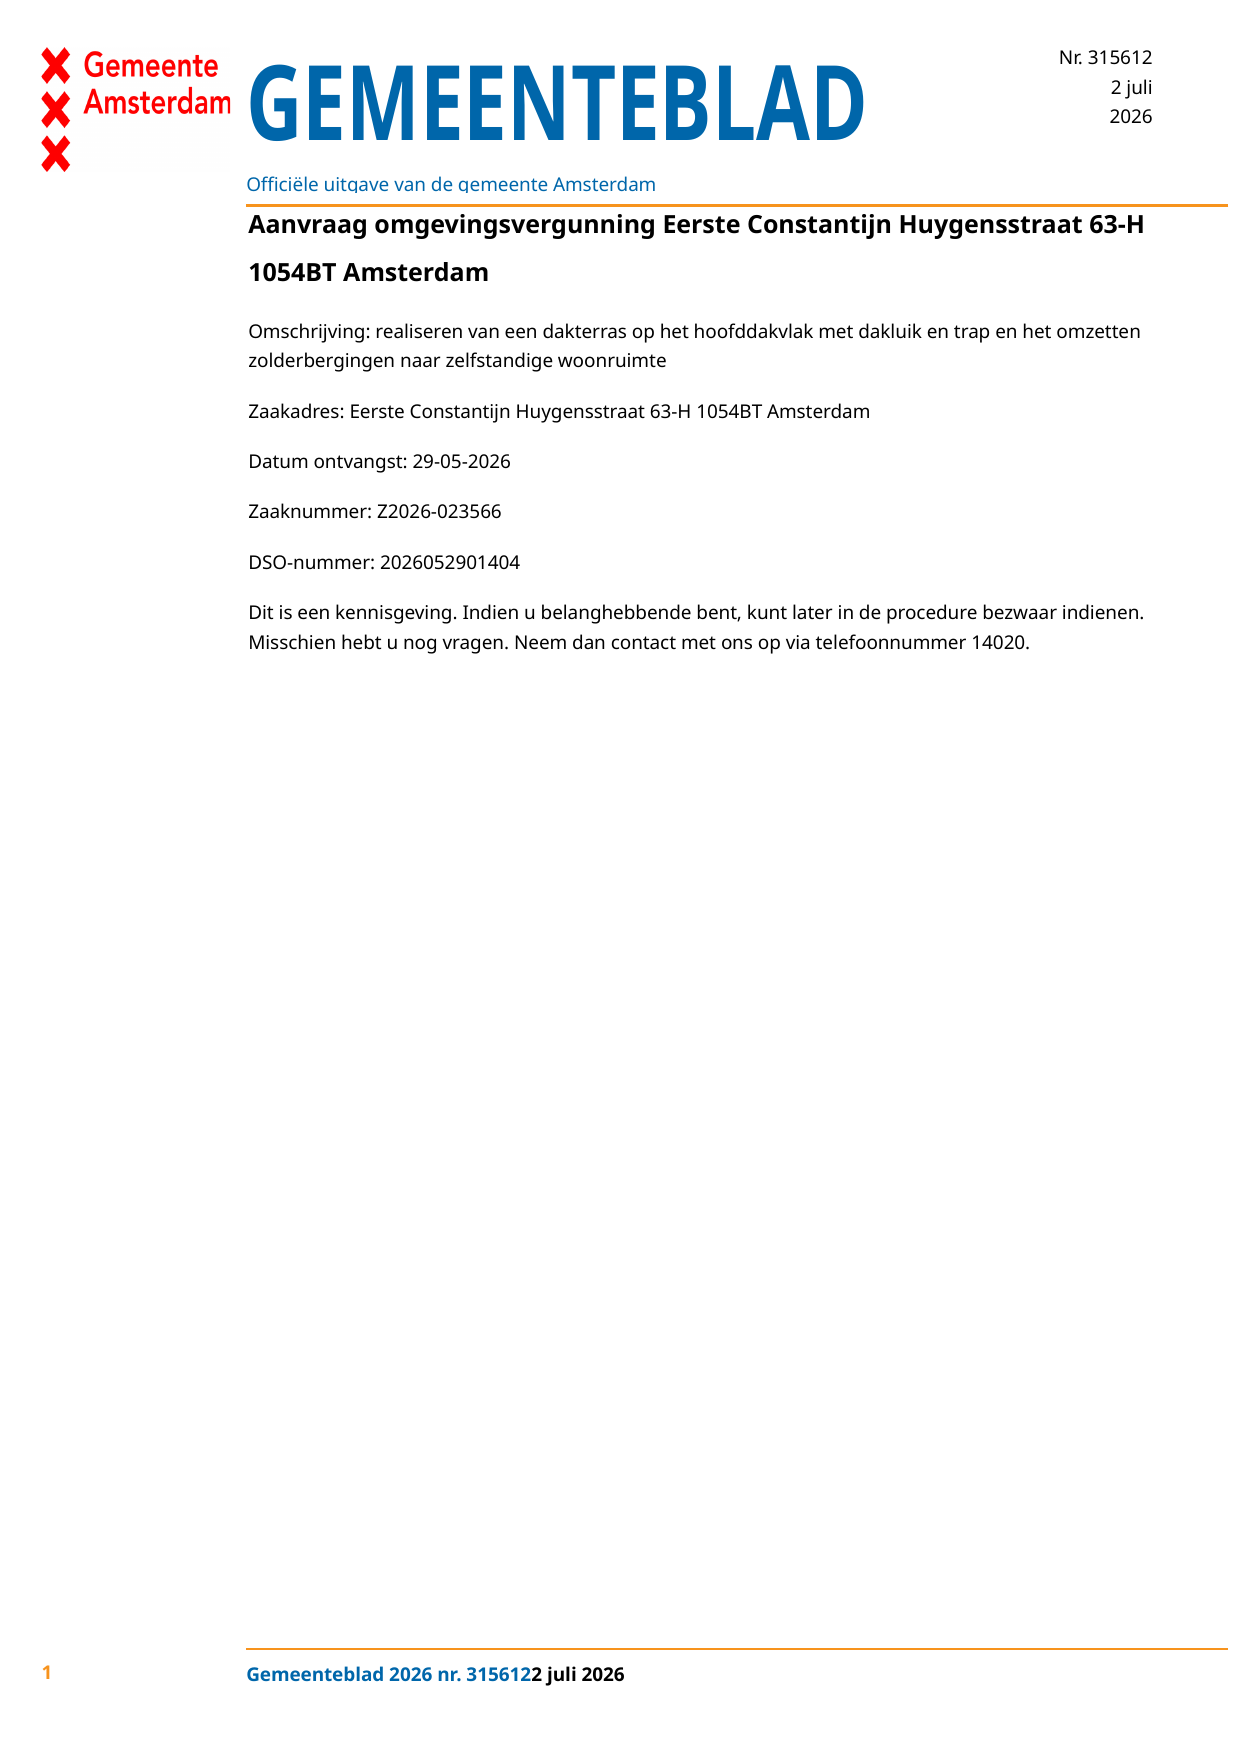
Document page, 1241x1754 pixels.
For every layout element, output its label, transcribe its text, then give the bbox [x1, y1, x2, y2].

text DSO-nummer: 2026052901404 [248, 549, 1152, 575]
picture [41, 47, 231, 172]
text Omschrijving: realiseren van een dakterras op het hoofddakvlak met dakluik en trap en het omzetten zolderbergingen naar zelfstandige woonruimte [248, 318, 1152, 373]
text Aanvraag omgevingsvergunning Eerste Constantijn Huygensstraat 63-H 1054BT Amsterdam [248, 207, 1152, 288]
text Zaaknummer: Z2026-023566 [248, 499, 1152, 524]
text Zaakadres: Eerste Constantijn Huygensstraat 63-H 1054BT Amsterdam [248, 398, 1152, 424]
text Dit is een kennisgeving. Indien u belanghebbende bent, kunt later in de procedure bezwaar indienen. Misschien hebt u nog vragen. Neem dan contact met ons op via telefoonnummer 14020. [248, 599, 1152, 655]
text Datum ontvangst: 29-05-2026 [248, 448, 1152, 474]
